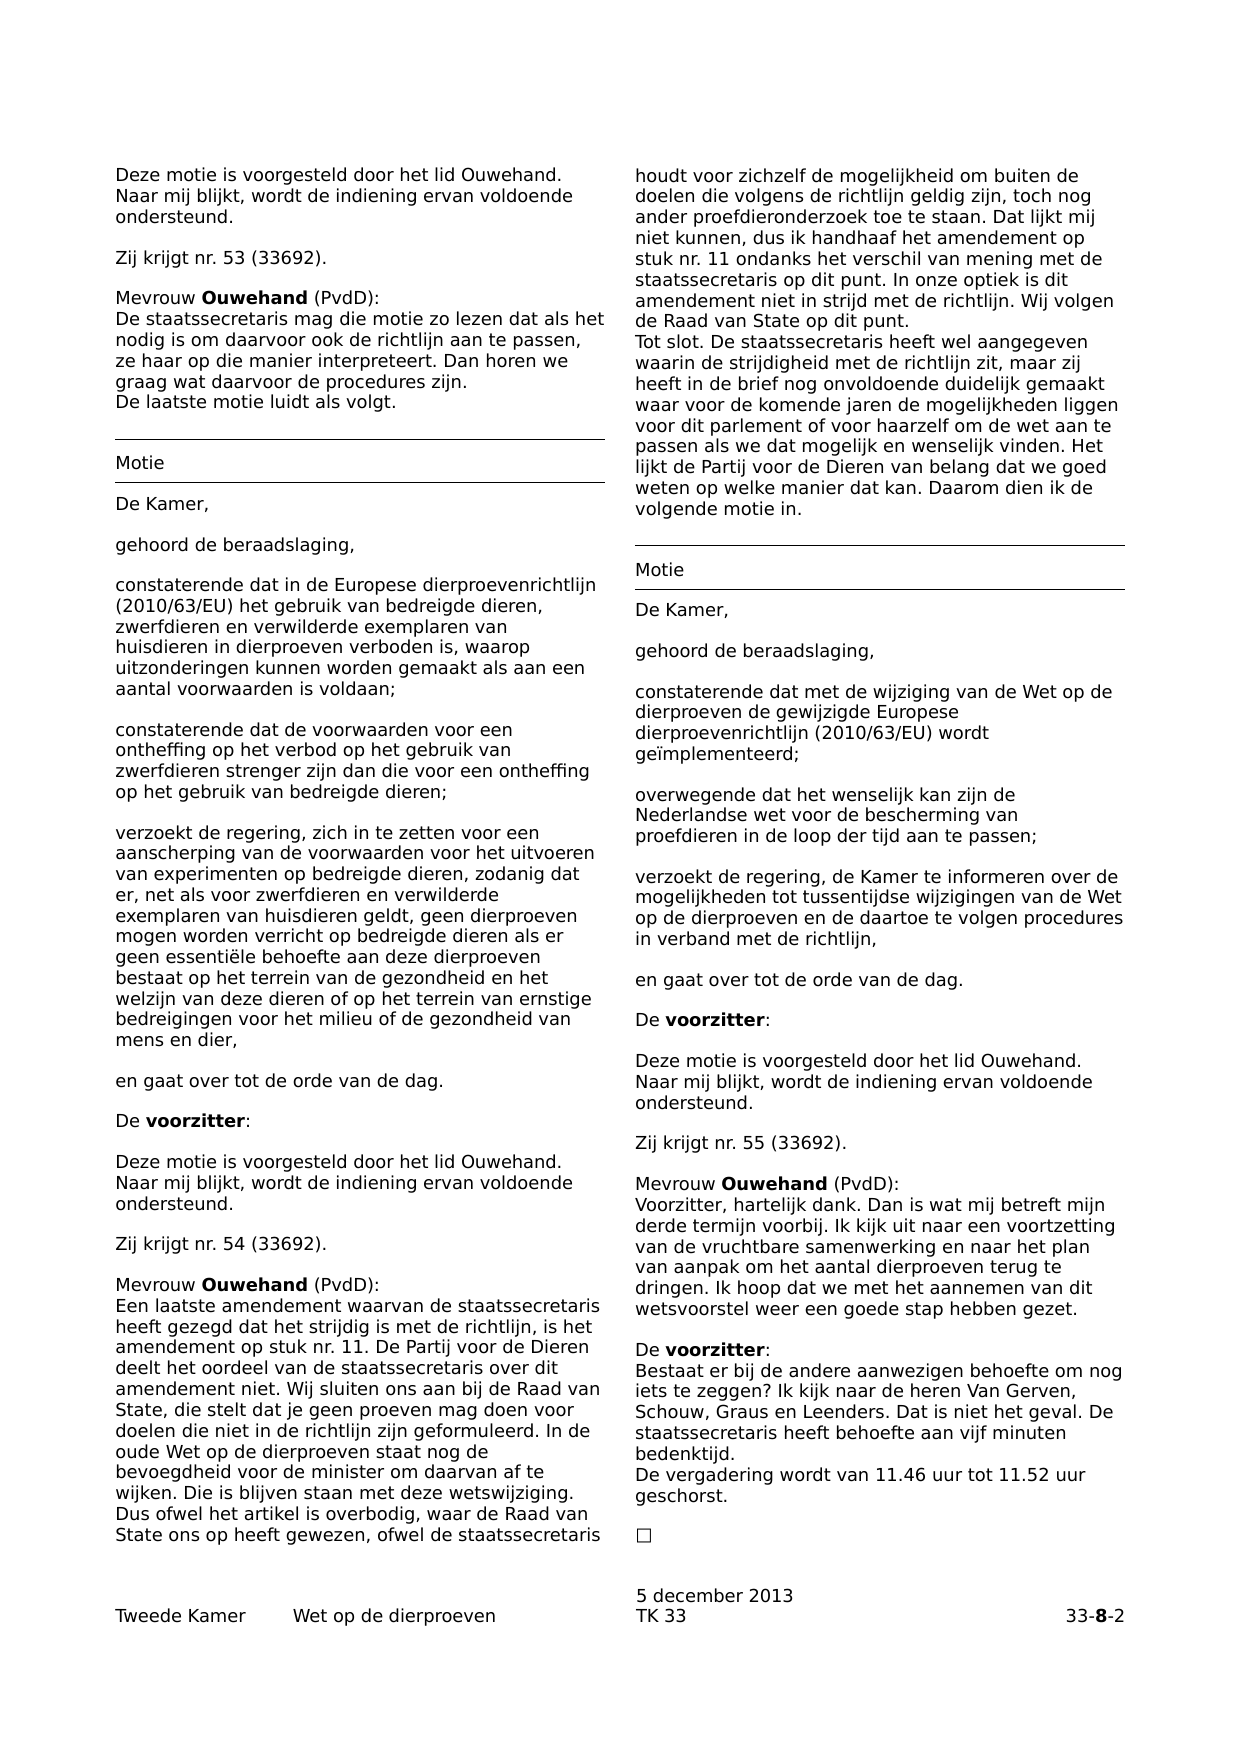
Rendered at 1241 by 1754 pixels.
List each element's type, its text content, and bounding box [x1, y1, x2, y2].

text De voorzitter: [635, 1010, 1125, 1031]
text Tot slot. De staatssecretaris heeft wel aangegeven waarin de strijdigheid met de richtlijn zit, maar zij heeft in de brief nog onvoldoende duidelijk gemaakt waar voor de komende jaren de mogelijkheden liggen voor dit parlement of voor haarzelf om de wet aan te passen als we dat mogelijk en wenselijk vinden. Het lijkt de Partij voor de Dieren van belang dat we goed weten op welke manier dat kan. Daarom dien ik de volgende motie in. [635, 332, 1125, 519]
text Mevrouw Ouwehand (PvdD): [115, 1275, 605, 1296]
text verzoekt de regering, de Kamer te informeren over de mogelijkheden tot tussentijdse wijzigingen van de Wet op de dierproeven en de daartoe te volgen procedures in verband met de richtlijn, [635, 867, 1125, 949]
text Motie [115, 453, 605, 474]
text De voorzitter: [115, 1111, 605, 1132]
text ⬜ [635, 1526, 1125, 1547]
text verzoekt de regering, zich in te zetten voor een aanscherping van de voorwaarden voor het uitvoeren van experimenten op bedreigde dieren, zodanig dat er, net als voor zwerfdieren en verwilderde exemplaren van huisdieren geldt, geen dierproeven mogen worden verricht op bedreigde dieren als er geen essentiële behoefte aan deze dierproeven bestaat op het terrein van de gezondheid en het welzijn van deze dieren of op het terrein van ernstige bedreigingen voor het milieu of de gezondheid van mens en dier, [115, 822, 605, 1051]
text gehoord de beraadslaging, [635, 641, 1125, 662]
text Deze motie is voorgesteld door het lid Ouwehand. Naar mij blijkt, wordt de indiening ervan voldoende ondersteund. [635, 1051, 1125, 1113]
text Mevrouw Ouwehand (PvdD): [115, 288, 605, 309]
text overwegende dat het wenselijk kan zijn de Nederlandse wet voor de bescherming van proefdieren in de loop der tijd aan te passen; [635, 784, 1125, 847]
text Zij krijgt nr. 55 (33692). [635, 1133, 1125, 1154]
text Deze motie is voorgesteld door het lid Ouwehand. Naar mij blijkt, wordt de indiening ervan voldoende ondersteund. [115, 165, 605, 227]
text en gaat over tot de orde van de dag. [115, 1071, 605, 1091]
text De voorzitter: [635, 1340, 1125, 1360]
text Zij krijgt nr. 54 (33692). [115, 1234, 605, 1255]
text constaterende dat in de Europese dierproevenrichtlijn (2010/63/EU) het gebruik van bedreigde dieren, zwerfdieren en verwilderde exemplaren van huisdieren in dierproeven verboden is, waarop uitzonderingen kunnen worden gemaakt als aan een aantal voorwaarden is voldaan; [115, 575, 605, 699]
text De staatssecretaris mag die motie zo lezen dat als het nodig is om daarvoor ook de richtlijn aan te passen, ze haar op die manier interpreteert. Dan horen we graag wat daarvoor de procedures zijn. [115, 309, 605, 392]
text gehoord de beraadslaging, [115, 534, 605, 555]
text constaterende dat met de wijziging van de Wet op de dierproeven de gewijzigde Europese dierproevenrichtlijn (2010/63/EU) wordt geïmplementeerd; [635, 682, 1125, 764]
text De Kamer, [635, 600, 1125, 621]
text Voorzitter, hartelijk dank. Dan is wat mij betreft mijn derde termijn voorbij. Ik kijk uit naar een voortzetting van de vruchtbare samenwerking en naar het plan van aanpak om het aantal dierproeven terug te dringen. Ik hoop dat we met het aannemen van dit wetsvoorstel weer een goede stap hebben gezet. [635, 1195, 1125, 1320]
text en gaat over tot de orde van de dag. [635, 969, 1125, 990]
text De laatste motie luidt als volgt. [115, 392, 605, 413]
text Zij krijgt nr. 53 (33692). [115, 247, 605, 268]
text De Kamer, [115, 494, 605, 514]
text Motie [635, 559, 1125, 580]
text Deze motie is voorgesteld door het lid Ouwehand. Naar mij blijkt, wordt de indiening ervan voldoende ondersteund. [115, 1152, 605, 1214]
text constaterende dat de voorwaarden voor een ontheffing op het verbod op het gebruik van zwerfdieren strenger zijn dan die voor een ontheffing op het gebruik van bedreigde dieren; [115, 719, 605, 802]
text De vergadering wordt van 11.46 uur tot 11.52 uur geschorst. [635, 1464, 1125, 1506]
text Bestaat er bij de andere aanwezigen behoefte om nog iets te zeggen? Ik kijk naar de heren Van Gerven, Schouw, Graus en Leenders. Dat is niet het geval. De staatssecretaris heeft behoefte aan vijf minuten bedenktijd. [635, 1360, 1125, 1464]
text Een laatste amendement waarvan de staatssecretaris heeft gezegd dat het strijdig is met de richtlijn, is het amendement op stuk nr. 11. De Partij voor de Dieren deelt het oordeel van de staatssecretaris over dit amendement niet. Wij sluiten ons aan bij de Raad van State, die stelt dat je geen proeven mag doen voor doelen die niet in de richtlijn zijn geformuleerd. In de oude Wet op de dierproeven staat nog de bevoegdheid voor de minister om daarvan af te wijken. Die is blijven staan met deze wetswijziging. Dus ofwel het artikel is overbodig, waar de Raad van State ons op heeft gewezen, ofwel de staatssecretaris [115, 1296, 605, 1546]
text houdt voor zichzelf de mogelijkheid om buiten de doelen die volgens de richtlijn geldig zijn, toch nog ander proefdieronderzoek toe te staan. Dat lijkt mij niet kunnen, dus ik handhaaf het amendement op stuk nr. 11 ondanks het verschil van mening met de staatssecretaris op dit punt. In onze optiek is dit amendement niet in strijd met de richtlijn. Wij volgen de Raad van State op dit punt. [635, 165, 1125, 332]
text Mevrouw Ouwehand (PvdD): [635, 1174, 1125, 1195]
